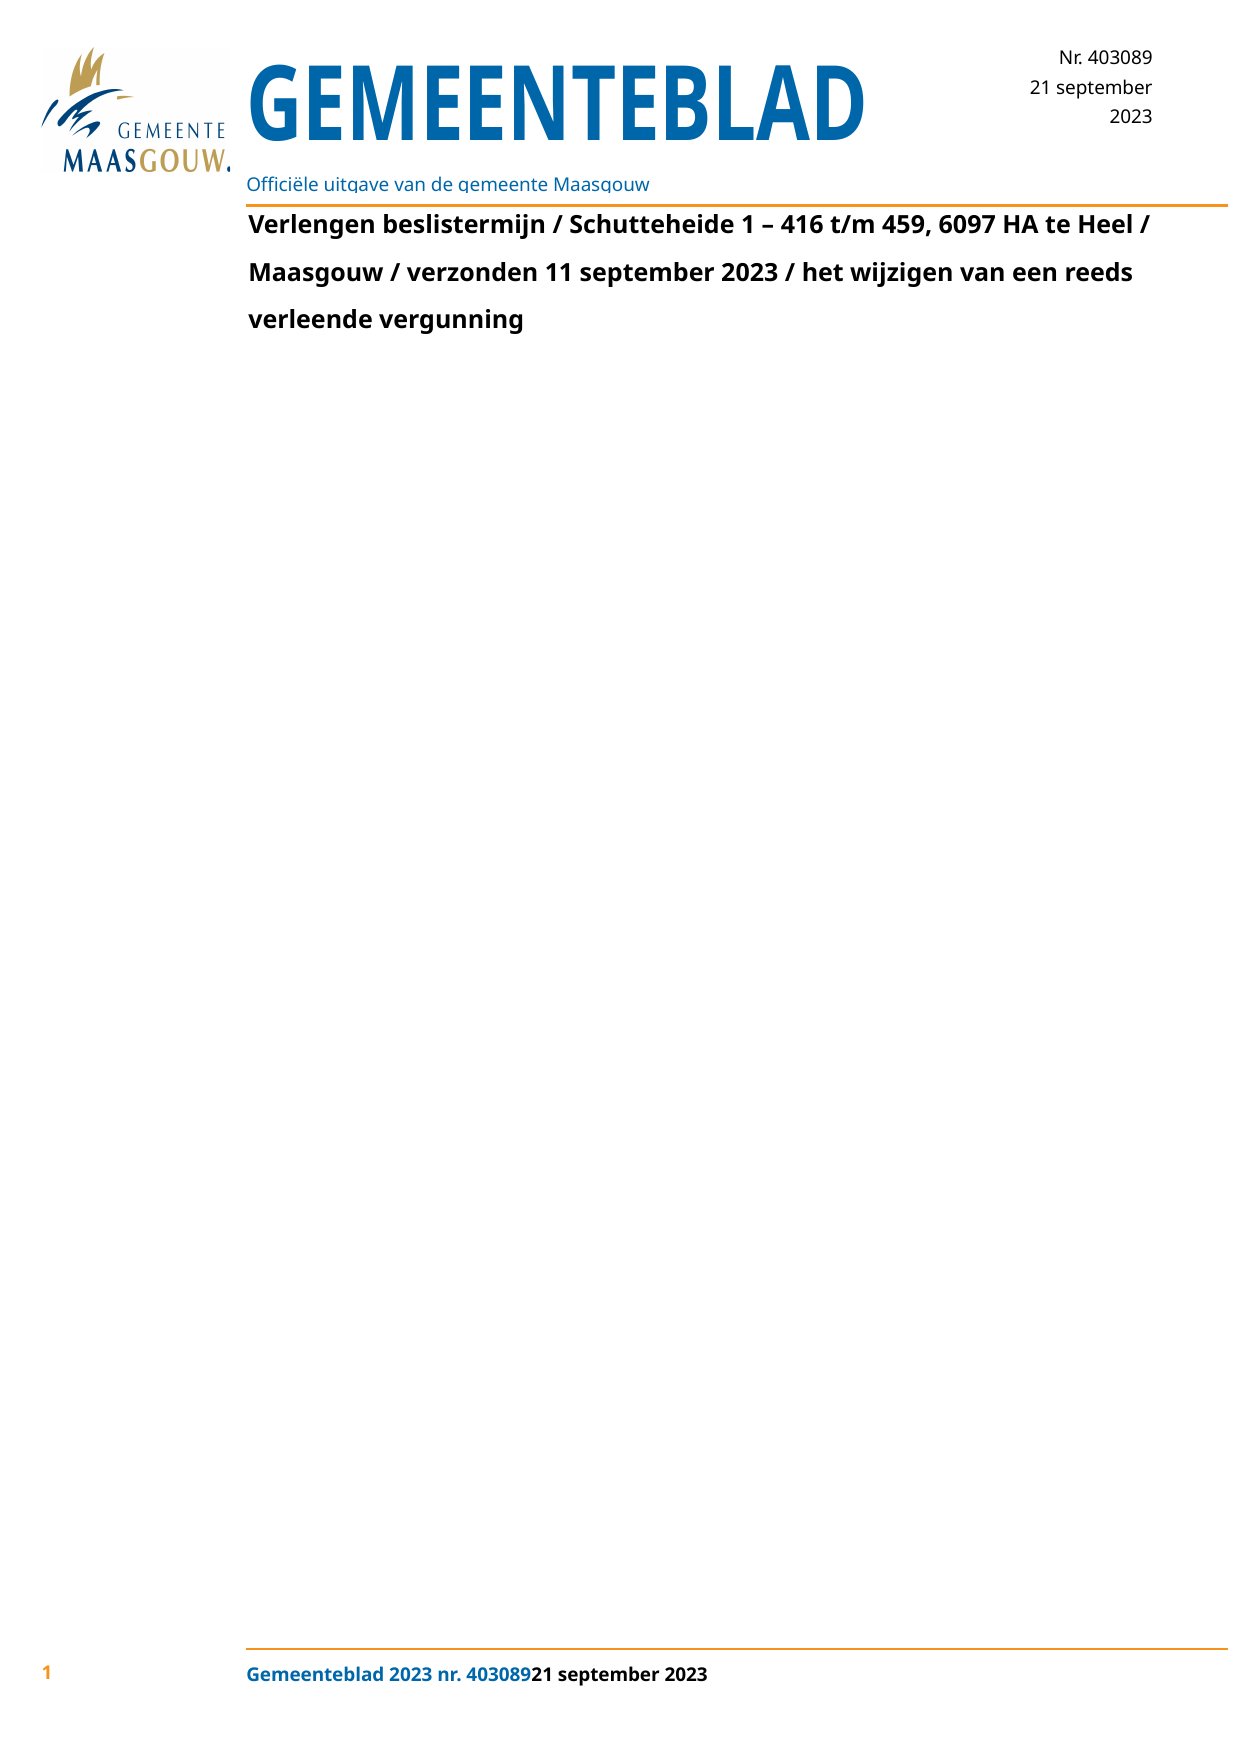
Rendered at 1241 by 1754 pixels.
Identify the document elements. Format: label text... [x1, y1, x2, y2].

picture [41, 47, 231, 172]
text Verlengen beslistermijn / Schutteheide 1 – 416 t/m 459, 6097 HA te Heel / Maasgouw / verzonden 11 september 2023 / het wijzigen van een reeds verleende vergunning [248, 207, 1152, 336]
